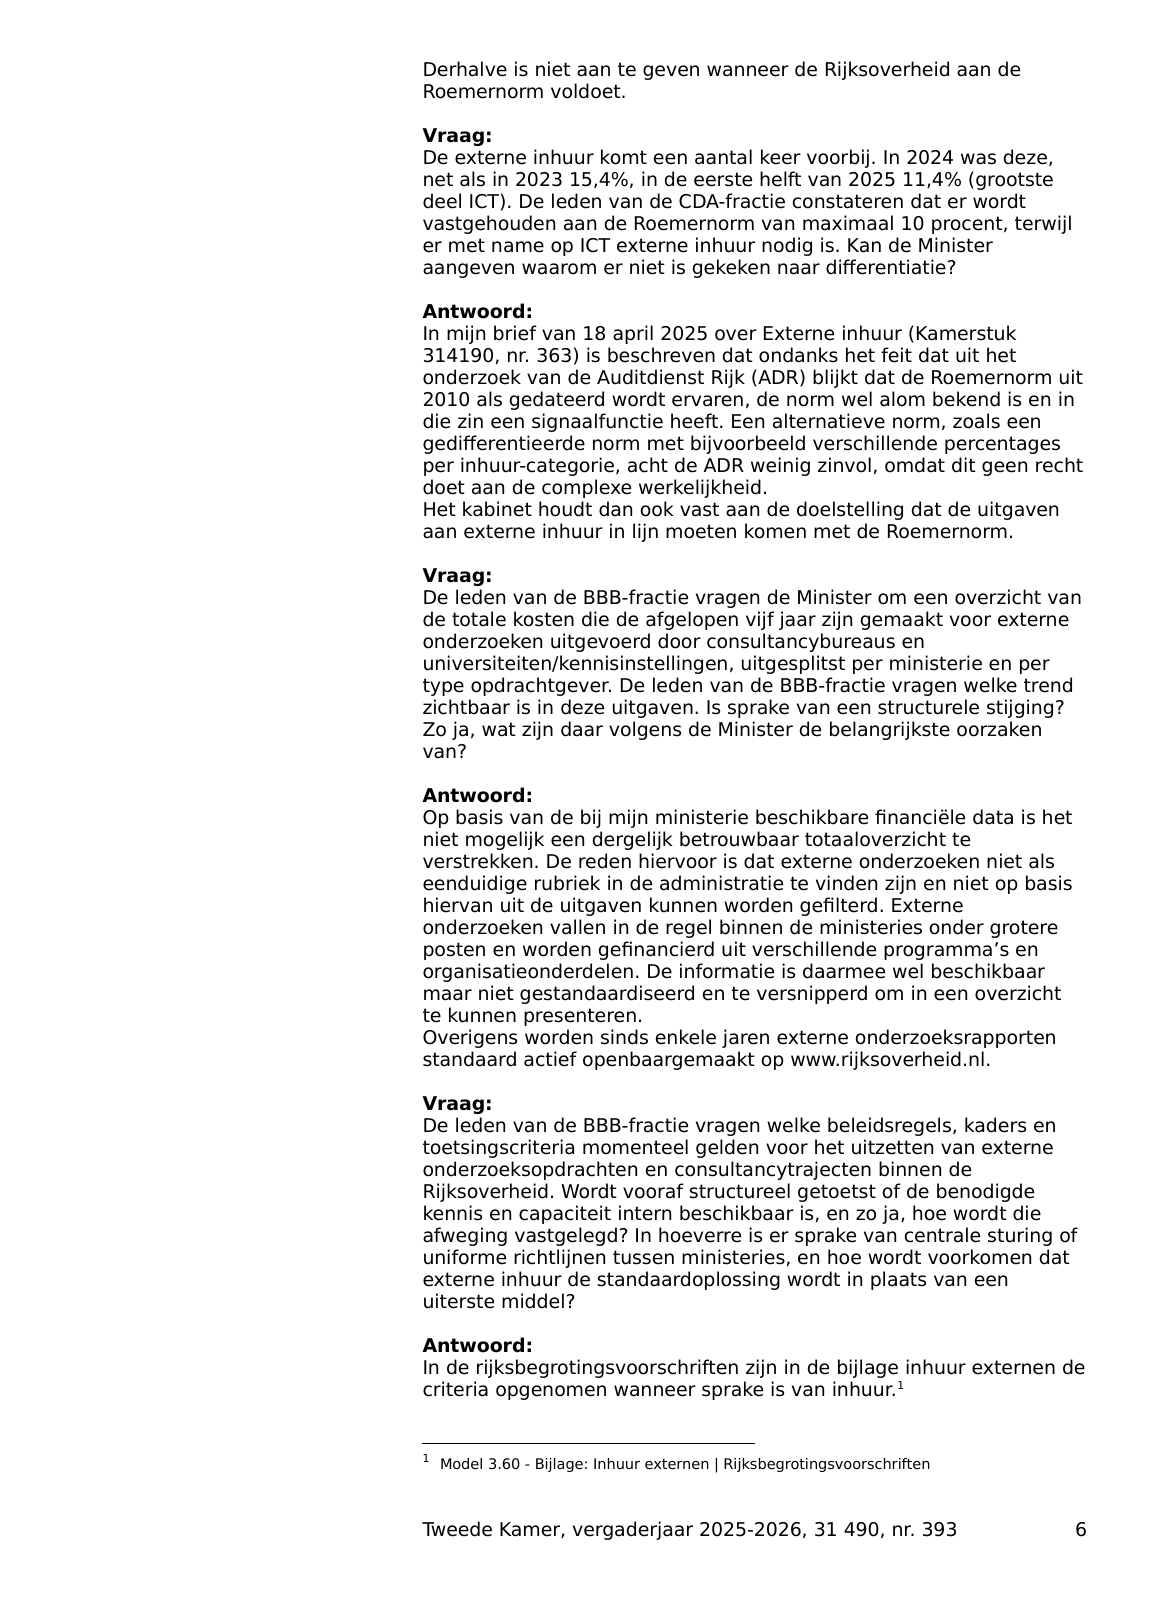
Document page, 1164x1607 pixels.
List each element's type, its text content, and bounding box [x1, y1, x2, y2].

text Vraag: [422, 1093, 1087, 1115]
text De externe inhuur komt een aantal keer voorbij. In 2024 was deze, net als in 2023 15,4%, in de eerste helft van 2025 11,4% (grootste deel ICT). De leden van de CDA-fractie constateren dat er wordt vastgehouden aan de Roemernorm van maximaal 10 procent, terwijl er met name op ICT externe inhuur nodig is. Kan de Minister aangeven waarom er niet is gekeken naar differentiatie? [422, 147, 1087, 279]
text Model 3.60 - Bijlage: Inhuur externen | Rijksbegrotingsvoorschriften [422, 1452, 1087, 1474]
text In mijn brief van 18 april 2025 over Externe inhuur (Kamerstuk 314190, nr. 363) is beschreven dat ondanks het feit dat uit het onderzoek van de Auditdienst Rijk (ADR) blijkt dat de Roemernorm uit 2010 als gedateerd wordt ervaren, de norm wel alom bekend is en in die zin een signaalfunctie heeft. Een alternatieve norm, zoals een gedifferentieerde norm met bijvoorbeeld verschillende percentages per inhuur-categorie, acht de ADR weinig zinvol, omdat dit geen recht doet aan de complexe werkelijkheid. [422, 323, 1087, 499]
text Vraag: [422, 125, 1087, 147]
text Derhalve is niet aan te geven wanneer de Rijksoverheid aan de Roemernorm voldoet. [422, 59, 1087, 103]
text Vraag: [422, 565, 1087, 587]
text Het kabinet houdt dan ook vast aan de doelstelling dat de uitgaven aan externe inhuur in lijn moeten komen met de Roemernorm. [422, 499, 1087, 543]
text Op basis van de bij mijn ministerie beschikbare financiële data is het niet mogelijk een dergelijk betrouwbaar totaaloverzicht te verstrekken. De reden hiervoor is dat externe onderzoeken niet als eenduidige rubriek in de administratie te vinden zijn en niet op basis hiervan uit de uitgaven kunnen worden gefilterd. Externe onderzoeken vallen in de regel binnen de ministeries onder grotere posten en worden gefinancierd uit verschillende programma’s en organisatieonderdelen. De informatie is daarmee wel beschikbaar maar niet gestandaardiseerd en te versnipperd om in een overzicht te kunnen presenteren. [422, 807, 1087, 1027]
text De leden van de BBB-fractie vragen de Minister om een overzicht van de totale kosten die de afgelopen vijf jaar zijn gemaakt voor externe onderzoeken uitgevoerd door consultancybureaus en universiteiten/kennisinstellingen, uitgesplitst per ministerie en per type opdrachtgever. De leden van de BBB-fractie vragen welke trend zichtbaar is in deze uitgaven. Is sprake van een structurele stijging? Zo ja, wat zijn daar volgens de Minister de belangrijkste oorzaken van? [422, 587, 1087, 763]
text Antwoord: [422, 1335, 1087, 1357]
text De leden van de BBB-fractie vragen welke beleidsregels, kaders en toetsingscriteria momenteel gelden voor het uitzetten van externe onderzoeksopdrachten en consultancytrajecten binnen de Rijksoverheid. Wordt vooraf structureel getoetst of de benodigde kennis en capaciteit intern beschikbaar is, en zo ja, hoe wordt die afweging vastgelegd? In hoeverre is er sprake van centrale sturing of uniforme richtlijnen tussen ministeries, en hoe wordt voorkomen dat externe inhuur de standaardoplossing wordt in plaats van een uiterste middel? [422, 1115, 1087, 1313]
text Antwoord: [422, 301, 1087, 323]
text Antwoord: [422, 785, 1087, 807]
text Overigens worden sinds enkele jaren externe onderzoeksrapporten standaard actief openbaargemaakt op www.rijksoverheid.nl. [422, 1027, 1087, 1071]
text In de rijksbegrotingsvoorschriften zijn in de bijlage inhuur externen de criteria opgenomen wanneer sprake is van inhuur. [422, 1357, 1087, 1401]
